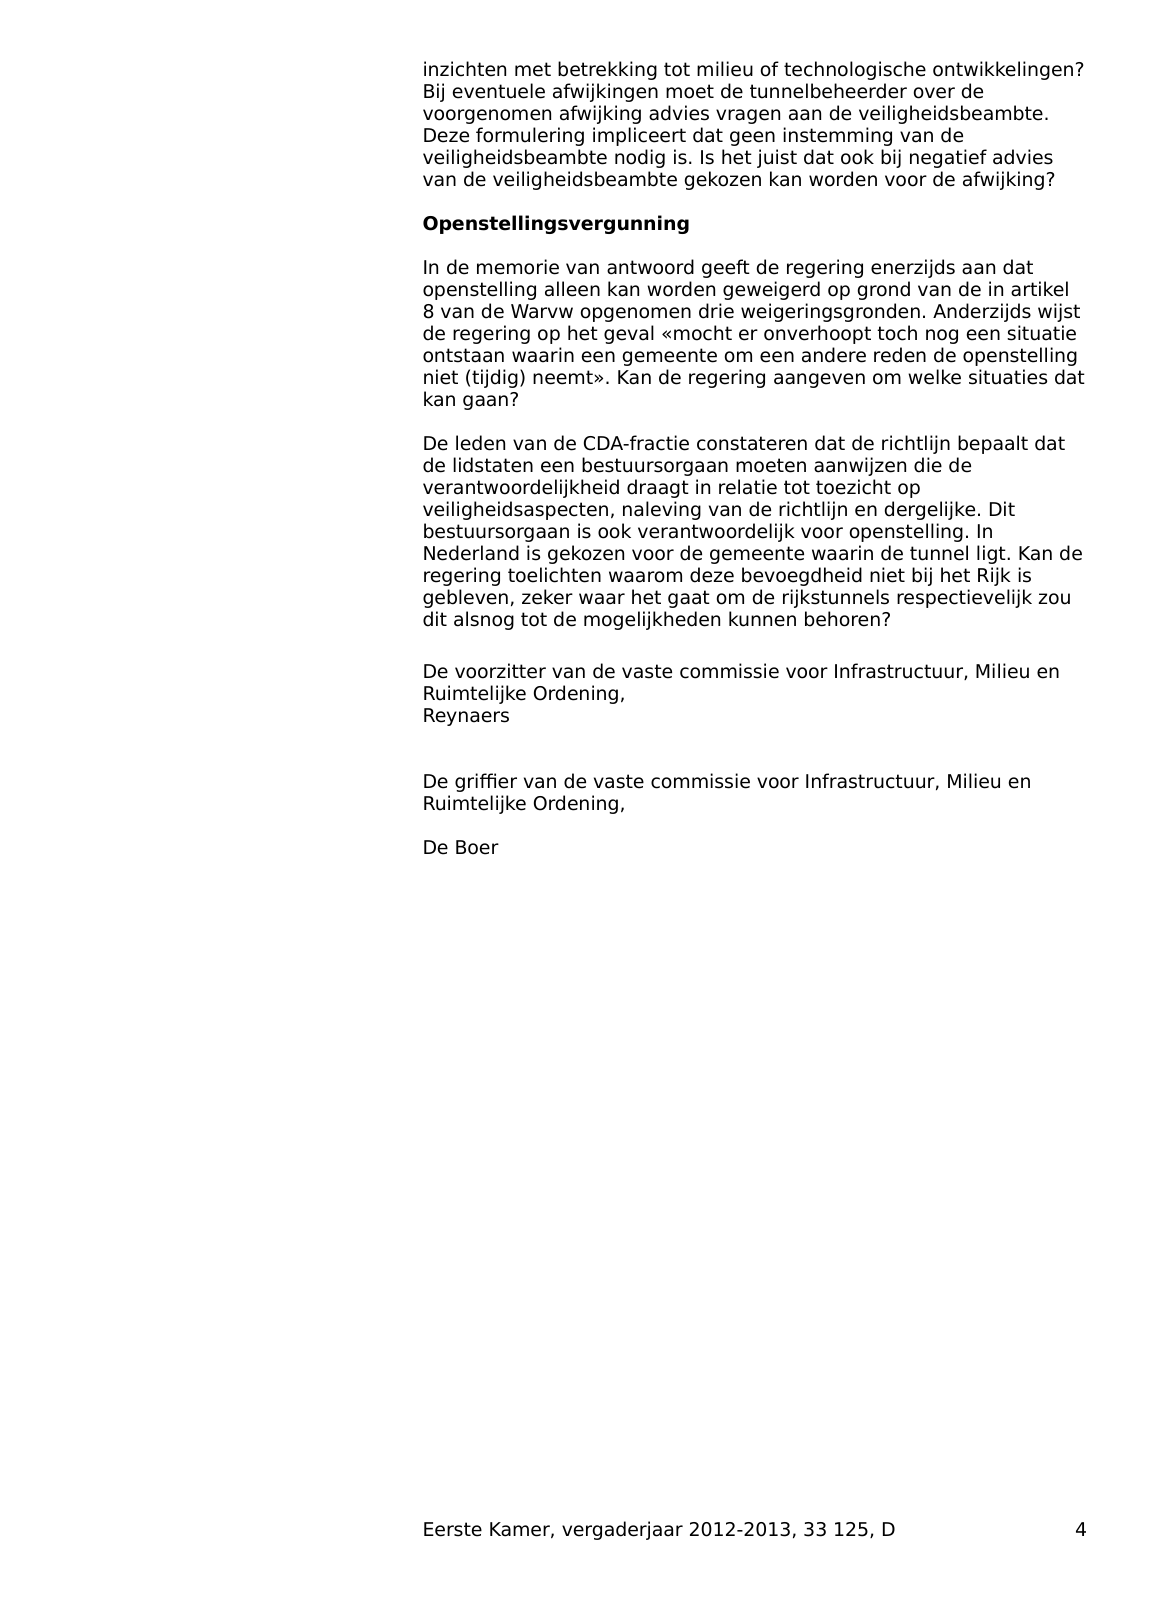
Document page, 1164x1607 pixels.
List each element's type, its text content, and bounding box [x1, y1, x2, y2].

text In de memorie van antwoord geeft de regering enerzijds aan dat openstelling alleen kan worden geweigerd op grond van de in artikel 8 van de Warvw opgenomen drie weigeringsgronden. Anderzijds wijst de regering op het geval «mocht er onverhoopt toch nog een situatie ontstaan waarin een gemeente om een andere reden de openstelling niet (tijdig) neemt». Kan de regering aangeven om welke situaties dat kan gaan? [422, 257, 1087, 411]
text De voorzitter van de vaste commissie voor Infrastructuur, Milieu en Ruimtelijke Ordening, Reynaers [422, 661, 1087, 727]
text De leden van de CDA-fractie constateren dat de richtlijn bepaalt dat de lidstaten een bestuursorgaan moeten aanwijzen die de verantwoordelijkheid draagt in relatie tot toezicht op veiligheidsaspecten, naleving van de richtlijn en dergelijke. Dit bestuursorgaan is ook verantwoordelijk voor openstelling. In Nederland is gekozen voor de gemeente waarin de tunnel ligt. Kan de regering toelichten waarom deze bevoegdheid niet bij het Rijk is gebleven, zeker waar het gaat om de rijkstunnels respectievelijk zou dit alsnog tot de mogelijkheden kunnen behoren? [422, 433, 1087, 631]
subtitle Openstellingsvergunning [422, 213, 1087, 235]
text inzichten met betrekking tot milieu of technologische ontwikkelingen? Bij eventuele afwijkingen moet de tunnelbeheerder over de voorgenomen afwijking advies vragen aan de veiligheidsbeambte. Deze formulering impliceert dat geen instemming van de veiligheidsbeambte nodig is. Is het juist dat ook bij negatief advies van de veiligheidsbeambte gekozen kan worden voor de afwijking? [422, 59, 1087, 191]
text De griffier van de vaste commissie voor Infrastructuur, Milieu en Ruimtelijke Ordening, De Boer [422, 749, 1087, 859]
